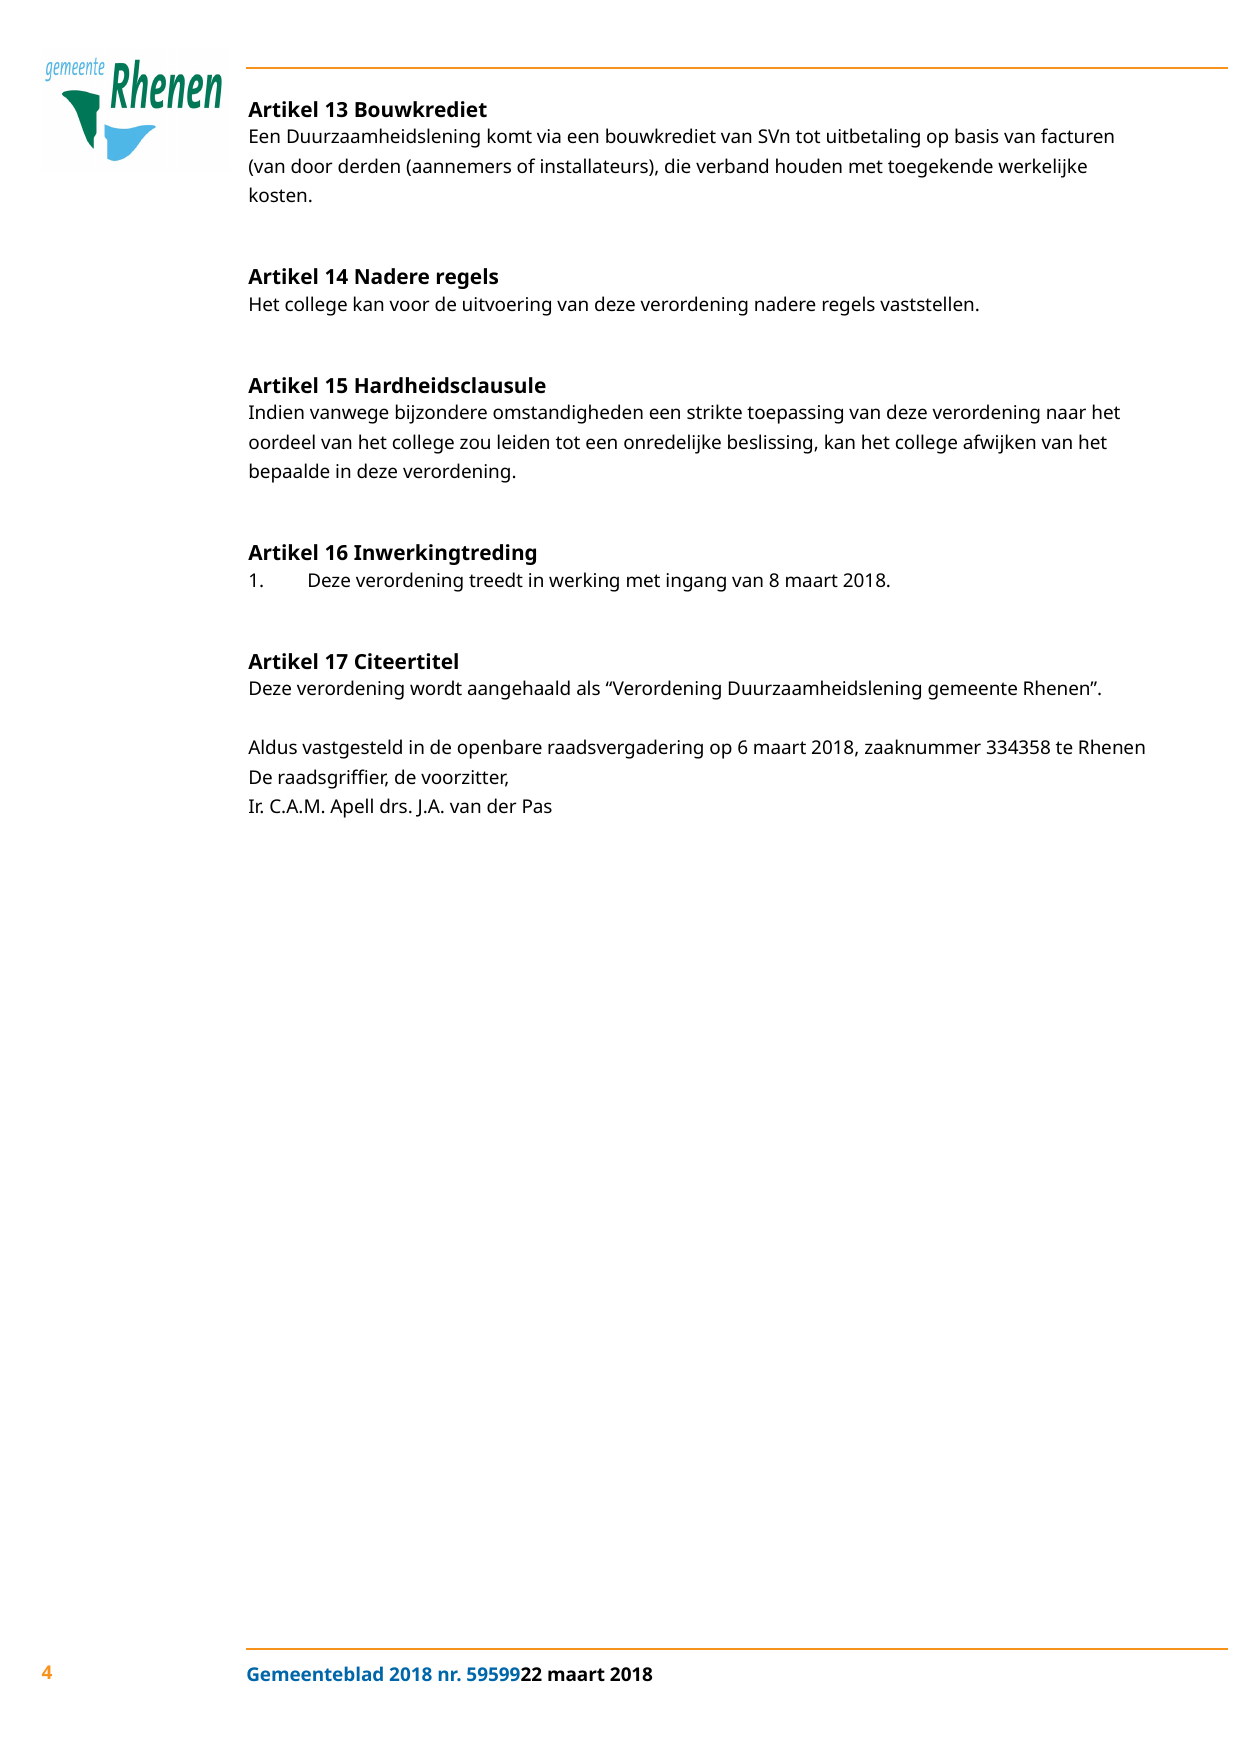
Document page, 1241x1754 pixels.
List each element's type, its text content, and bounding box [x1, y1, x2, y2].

text Artikel 13 Bouwkrediet [248, 95, 1152, 123]
text Artikel 14 Nadere regels [248, 262, 1152, 291]
text Deze verordening wordt aangehaald als “Verordening Duurzaamheidslening gemeente Rhenen”. [248, 675, 1152, 701]
text Artikel 15 Hardheidsclausule [248, 371, 1152, 399]
text Aldus vastgesteld in de openbare raadsvergadering op 6 maart 2018, zaaknummer 334358 te Rhenen [248, 734, 1152, 760]
text De raadsgriffier, de voorzitter, [248, 764, 1152, 790]
list Deze verordening treedt in werking met ingang van 8 maart 2018. [248, 567, 1152, 593]
text Een Duurzaamheidslening komt via een bouwkrediet van SVn tot uitbetaling op basis van facturen (van door derden (aannemers of installateurs), die verband houden met toegekende werkelijke kosten. [248, 123, 1152, 208]
text Artikel 16 Inwerkingtreding [248, 538, 1152, 567]
text Artikel 17 Citeertitel [248, 647, 1152, 675]
text Indien vanwege bijzondere omstandigheden een strikte toepassing van deze verordening naar het oordeel van het college zou leiden tot een onredelijke beslissing, kan het college afwijken van het bepaalde in deze verordening. [248, 399, 1152, 484]
text Ir. C.A.M. Apell drs. J.A. van der Pas [248, 794, 1152, 819]
picture [41, 47, 231, 172]
text Het college kan voor de uitvoering van deze verordening nadere regels vaststellen. [248, 291, 1152, 317]
